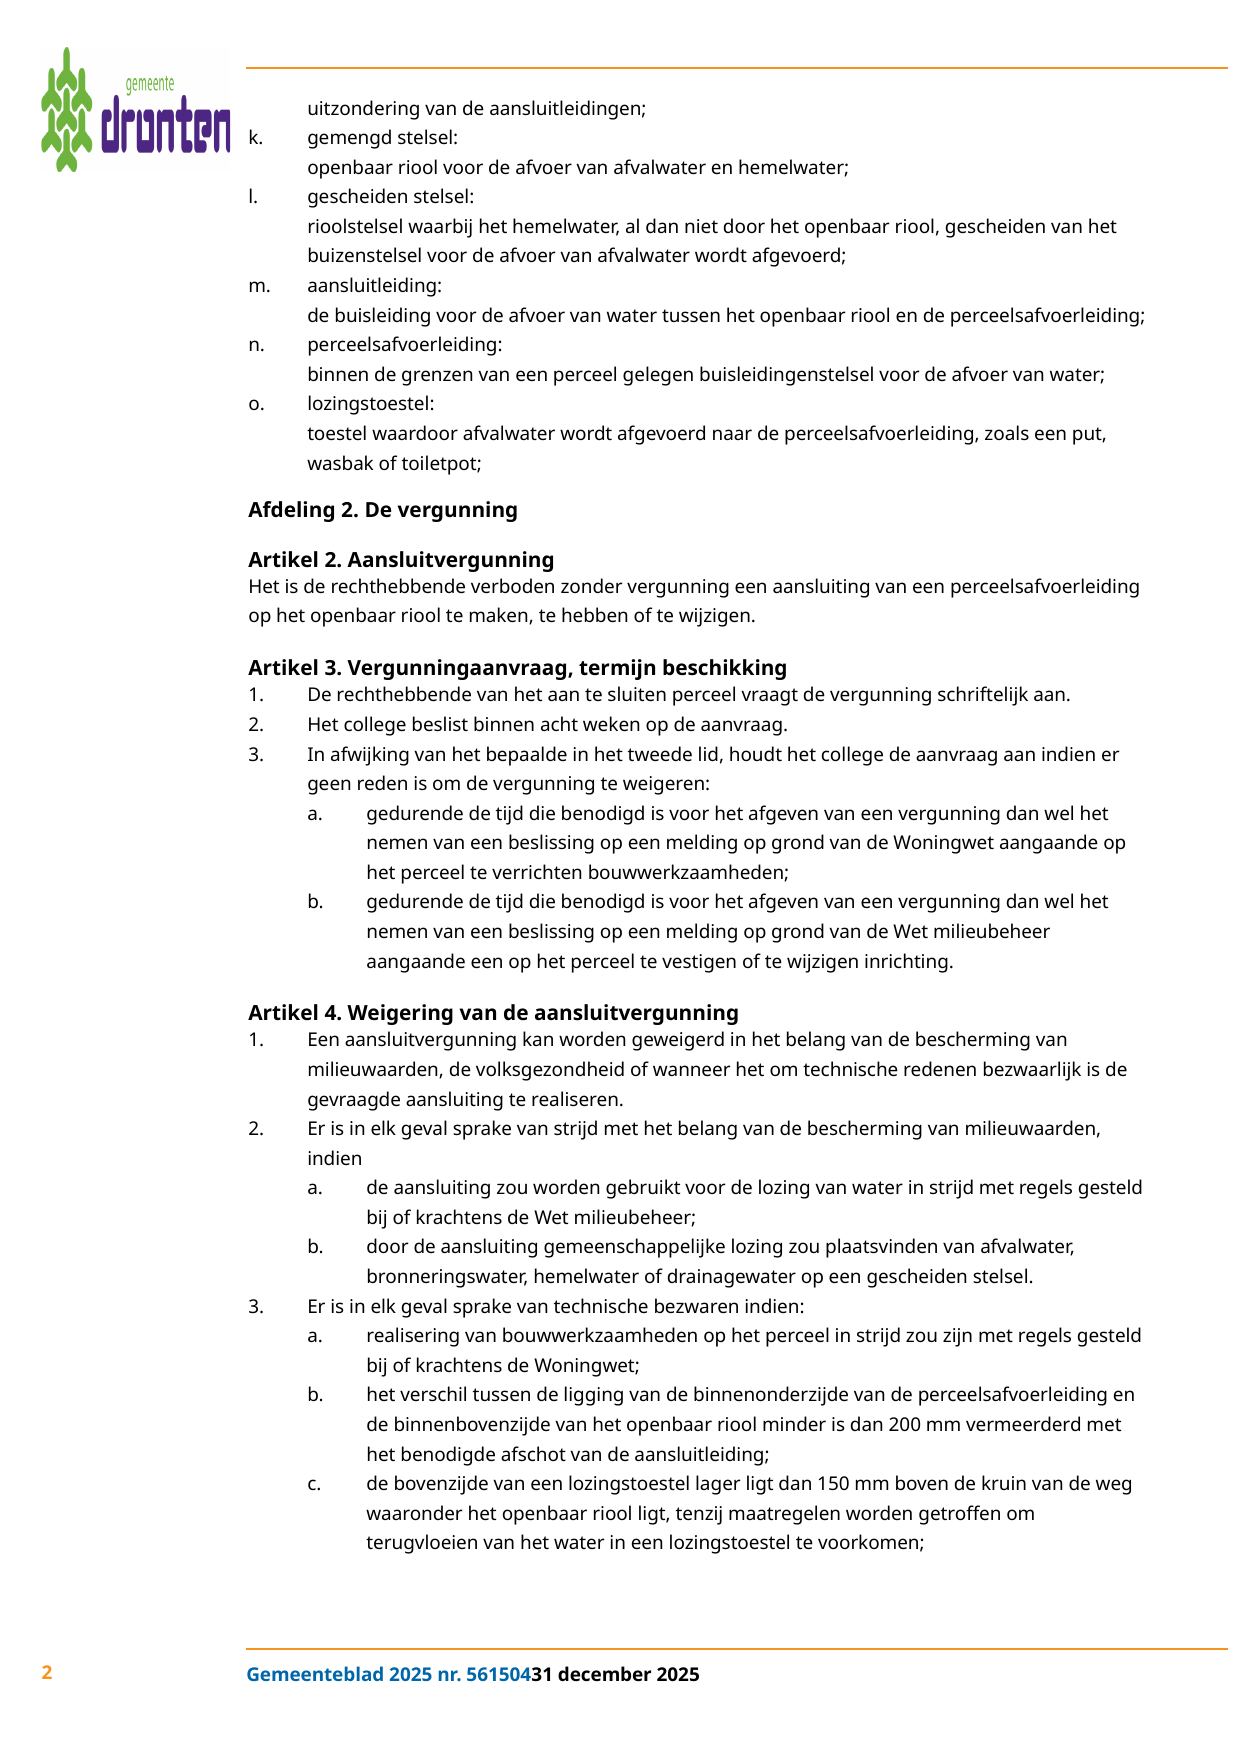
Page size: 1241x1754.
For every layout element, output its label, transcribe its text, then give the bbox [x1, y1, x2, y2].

text Artikel 4. Weigering van de aansluitvergunning [248, 998, 1152, 1027]
list door de aansluiting gemeenschappelijke lozing zou plaatsvinden van afvalwater, bronneringswater, hemelwater of drainagewater op een gescheiden stelsel. [307, 1234, 1152, 1289]
list Er is in elk geval sprake van technische bezwaren indien: [248, 1293, 1152, 1319]
list gescheiden stelsel: [248, 183, 1152, 209]
list Een aansluitvergunning kan worden geweigerd in het belang van de bescherming van milieuwaarden, de volksgezondheid of wanneer het om technische redenen bezwaarlijk is de gevraagde aansluiting te realiseren. [248, 1027, 1152, 1112]
list Er is in elk geval sprake van strijd met het belang van de bescherming van milieuwaarden, indien [248, 1115, 1152, 1171]
list aansluitleiding: [248, 272, 1152, 298]
list het verschil tussen de ligging van de binnenonderzijde van de perceelsafvoerleiding en de binnenbovenzijde van het openbaar riool minder is dan 200 mm vermeerderd met het benodigde afschot van de aansluitleiding; [307, 1382, 1152, 1467]
list de aansluiting zou worden gebruikt voor de lozing van water in strijd met regels gesteld bij of krachtens de Wet milieubeheer; [307, 1174, 1152, 1230]
text Artikel 2. Aansluitvergunning [248, 545, 1152, 573]
text Afdeling 2. De vergunning [248, 495, 1152, 524]
list rioolstelsel waarbij het hemelwater, al dan niet door het openbaar riool, gescheiden van het buizenstelsel voor de afvoer van afvalwater wordt afgevoerd; [248, 213, 1152, 268]
list gemengd stelsel: [248, 124, 1152, 150]
list gedurende de tijd die benodigd is voor het afgeven van een vergunning dan wel het nemen van een beslissing op een melding op grond van de Woningwet aangaande op het perceel te verrichten bouwwerkzaamheden; [307, 800, 1152, 885]
list De rechthebbende van het aan te sluiten perceel vraagt de vergunning schriftelijk aan. [248, 682, 1152, 707]
list toestel waardoor afvalwater wordt afgevoerd naar de perceelsafvoerleiding, zoals een put, wasbak of toiletpot; [248, 420, 1152, 476]
list de buisleiding voor de afvoer van water tussen het openbaar riool en de perceelsafvoerleiding; [248, 302, 1152, 328]
list uitzondering van de aansluitleidingen; [248, 95, 1152, 121]
list lozingstoestel: [248, 391, 1152, 416]
list binnen de grenzen van een perceel gelegen buisleidingenstelsel voor de afvoer van water; [248, 361, 1152, 387]
list Het college beslist binnen acht weken op de aanvraag. [248, 711, 1152, 737]
list de bovenzijde van een lozingstoestel lager ligt dan 150 mm boven de kruin van de weg waaronder het openbaar riool ligt, tenzij maatregelen worden getroffen om terugvloeien van het water in een lozingstoestel te voorkomen; [307, 1470, 1152, 1555]
text Artikel 3. Vergunningaanvraag, termijn beschikking [248, 653, 1152, 682]
picture [41, 47, 231, 172]
list perceelsafvoerleiding: [248, 331, 1152, 357]
list In afwijking van het bepaalde in het tweede lid, houdt het college de aanvraag aan indien er geen reden is om de vergunning te weigeren: [248, 741, 1152, 796]
list gedurende de tijd die benodigd is voor het afgeven van een vergunning dan wel het nemen van een beslissing op een melding op grond van de Wet milieubeheer aangaande een op het perceel te vestigen of te wijzigen inrichting. [307, 889, 1152, 973]
text Het is de rechthebbende verboden zonder vergunning een aansluiting van een perceelsafvoerleiding op het openbaar riool te maken, te hebben of te wijzigen. [248, 573, 1152, 628]
list realisering van bouwwerkzaamheden op het perceel in strijd zou zijn met regels gesteld bij of krachtens de Woningwet; [307, 1322, 1152, 1378]
list openbaar riool voor de afvoer van afvalwater en hemelwater; [248, 154, 1152, 180]
